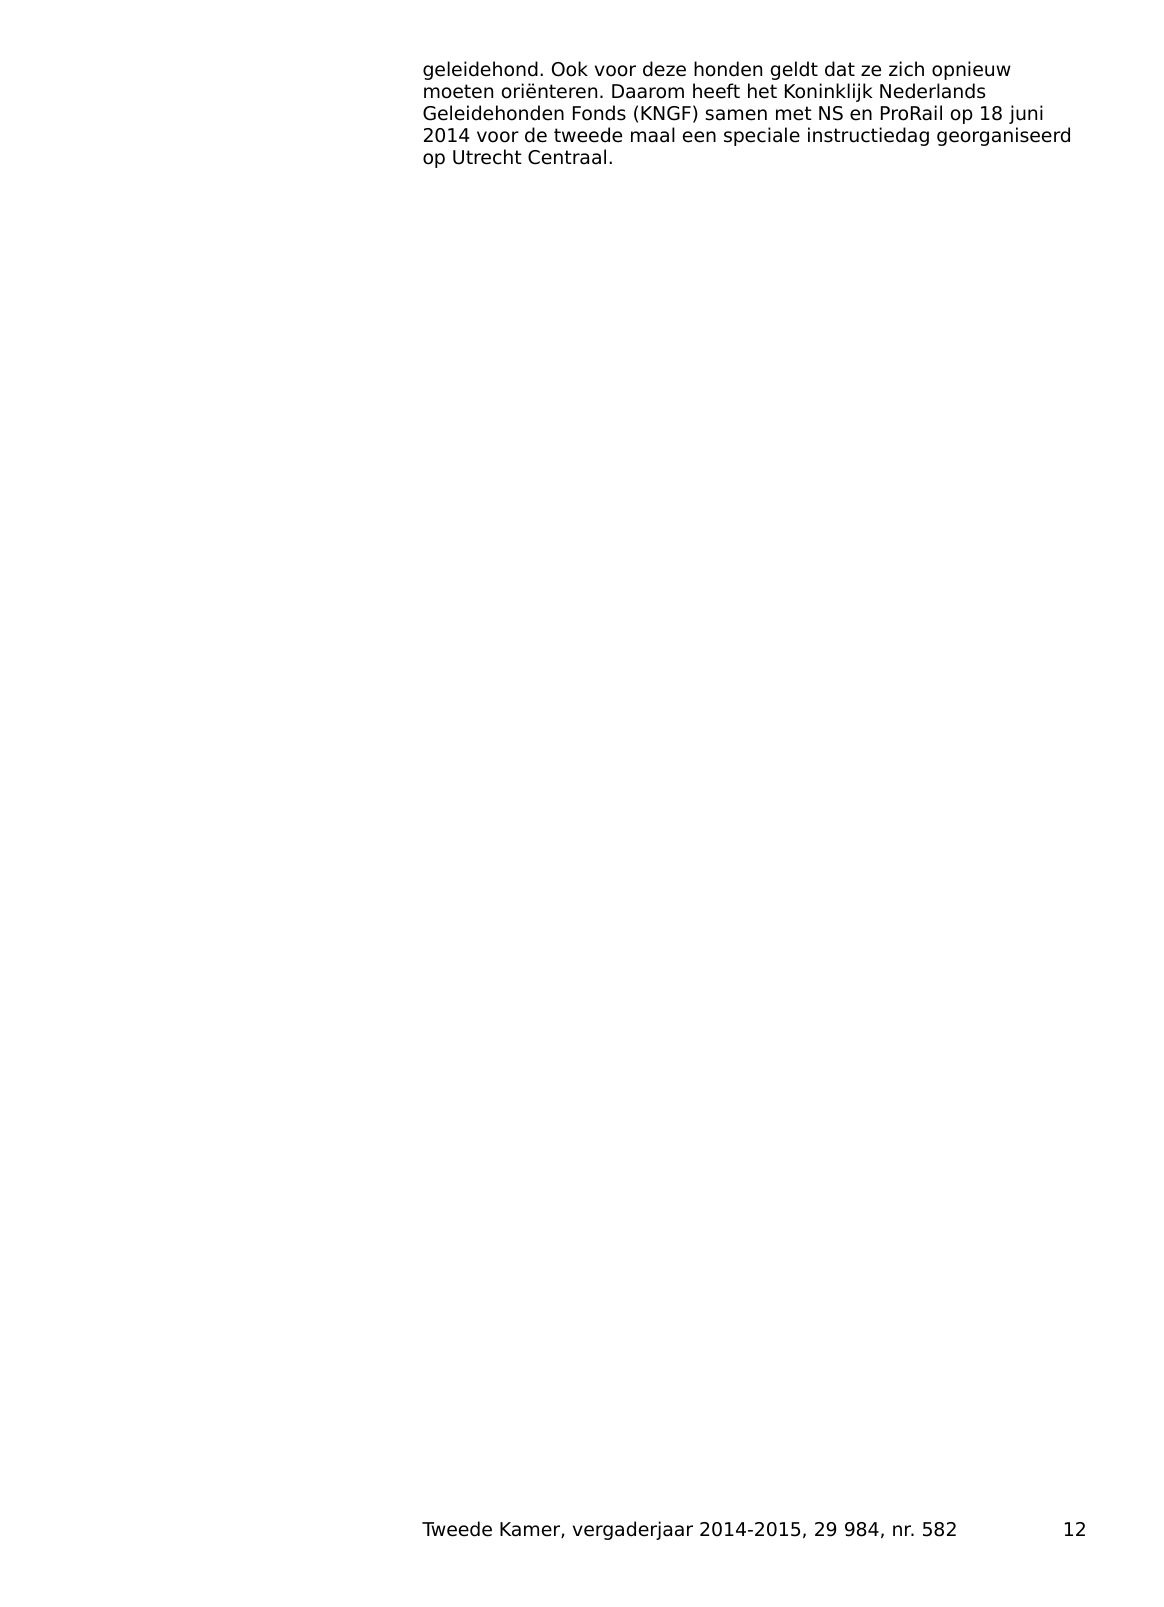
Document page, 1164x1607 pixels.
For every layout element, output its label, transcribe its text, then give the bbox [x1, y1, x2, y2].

text geleidehond. Ook voor deze honden geldt dat ze zich opnieuw moeten oriënteren. Daarom heeft het Koninklijk Nederlands Geleidehonden Fonds (KNGF) samen met NS en ProRail op 18 juni 2014 voor de tweede maal een speciale instructiedag georganiseerd op Utrecht Centraal. [422, 59, 1087, 169]
